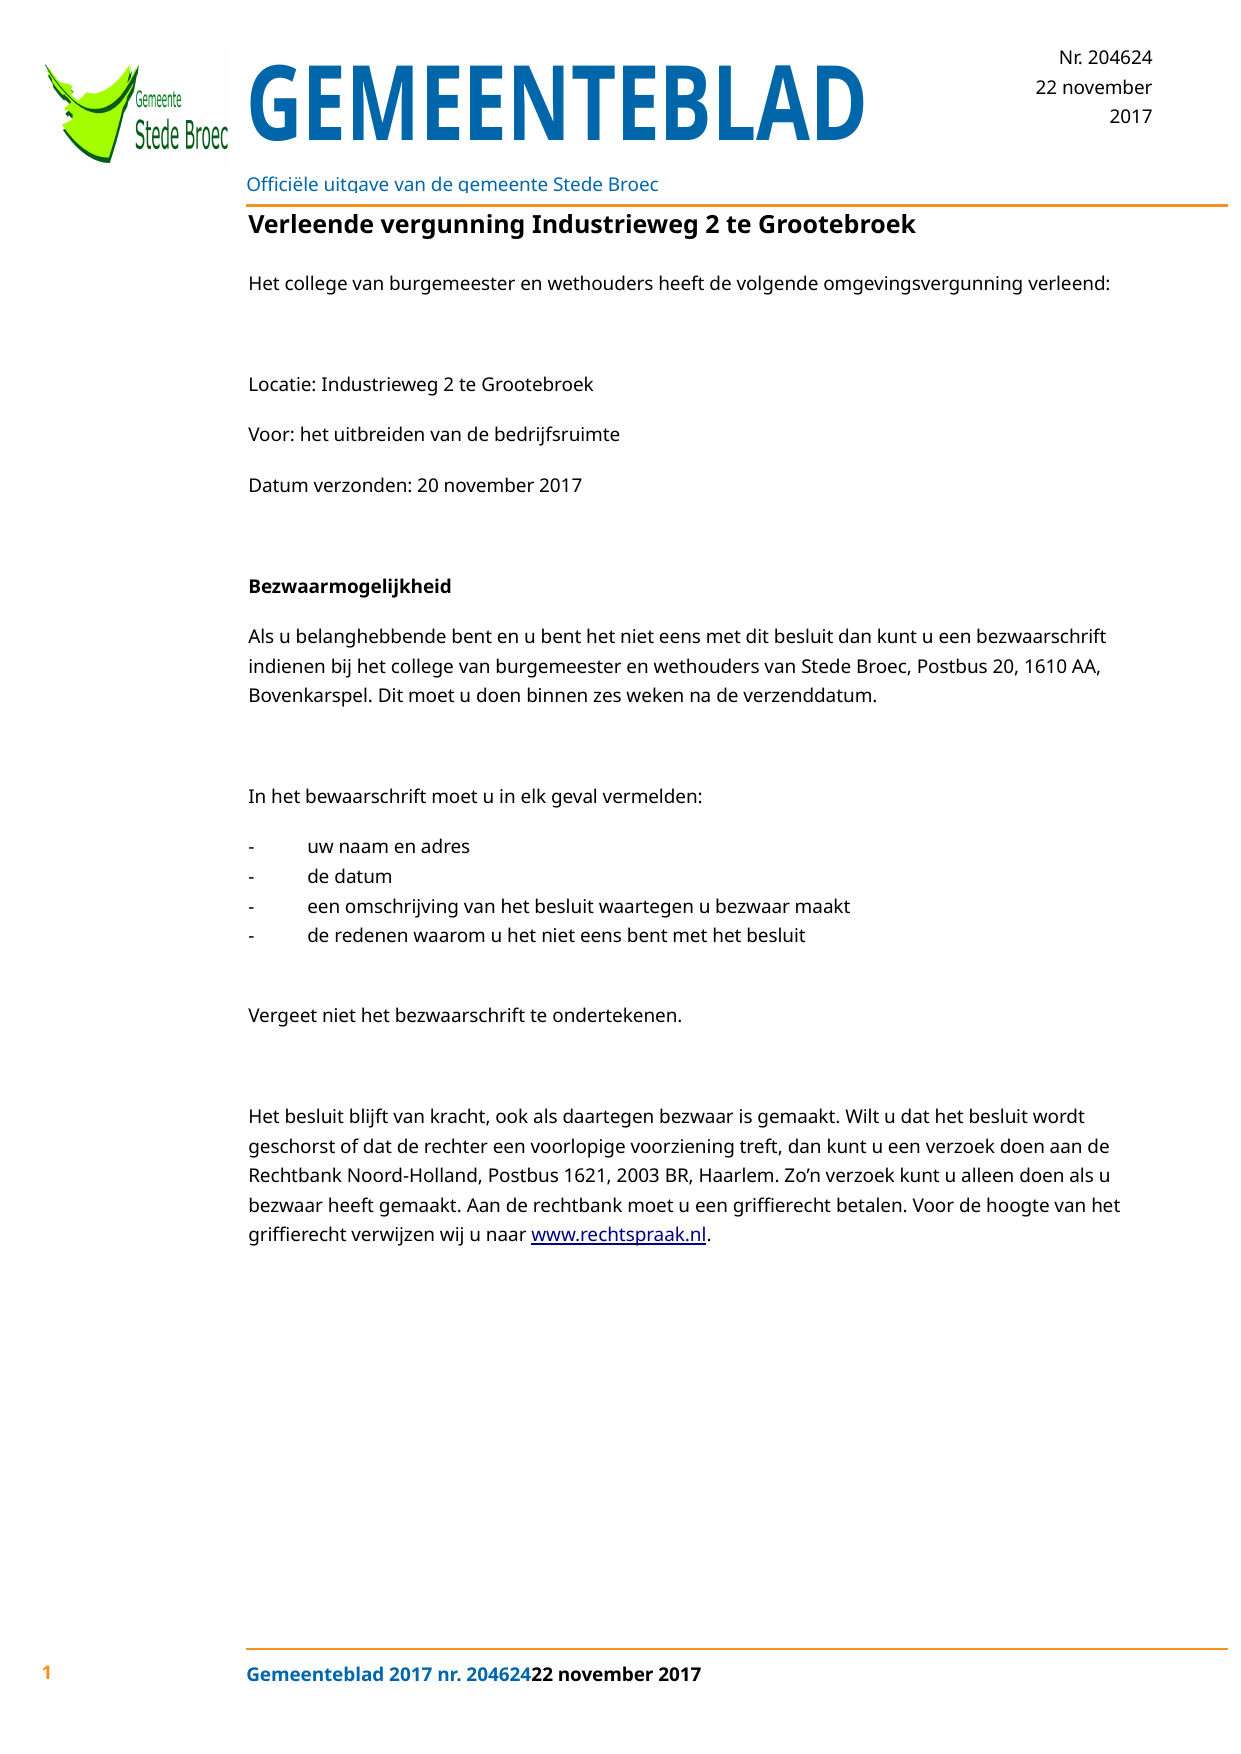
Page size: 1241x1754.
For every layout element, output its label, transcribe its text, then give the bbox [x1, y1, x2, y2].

text Vergeet niet het bezwaarschrift te ondertekenen. [248, 1002, 1152, 1028]
text In het bewaarschrift moet u in elk geval vermelden: [248, 783, 1152, 809]
text Het besluit blijft van kracht, ook als daartegen bezwaar is gemaakt. Wilt u dat het besluit wordt geschorst of dat de rechter een voorlopige voorziening treft, dan kunt u een verzoek doen aan de Rechtbank Noord-Holland, Postbus 1621, 2003 BR, Haarlem. Zo’n verzoek kunt u alleen doen als u bezwaar heeft gemaakt. Aan de rechtbank moet u een griffierecht betalen. Voor de hoogte van het griffierecht verwijzen wij u naar www.rechtspraak.nl. [248, 1103, 1152, 1247]
list de datum [248, 863, 1152, 889]
text Als u belanghebbende bent en u bent het niet eens met dit besluit dan kunt u een bezwaarschrift indienen bij het college van burgemeester en wethouders van Stede Broec, Postbus 20, 1610 AA, Bovenkarspel. Dit moet u doen binnen zes weken na de verzenddatum. [248, 623, 1152, 708]
text Bezwaarmogelijkheid [248, 573, 1152, 598]
text Verleende vergunning Industrieweg 2 te Grootebroek [248, 207, 1152, 241]
list de redenen waarom u het niet eens bent met het besluit [248, 922, 1152, 948]
text Voor: het uitbreiden van de bedrijfsruimte [248, 422, 1152, 447]
text Datum verzonden: 20 november 2017 [248, 472, 1152, 498]
list een omschrijving van het besluit waartegen u bezwaar maakt [248, 893, 1152, 918]
picture [41, 47, 231, 172]
list uw naam en adres [248, 834, 1152, 859]
text Locatie: Industrieweg 2 te Grootebroek [248, 371, 1152, 397]
text Het college van burgemeester en wethouders heeft de volgende omgevingsvergunning verleend: [248, 270, 1152, 296]
